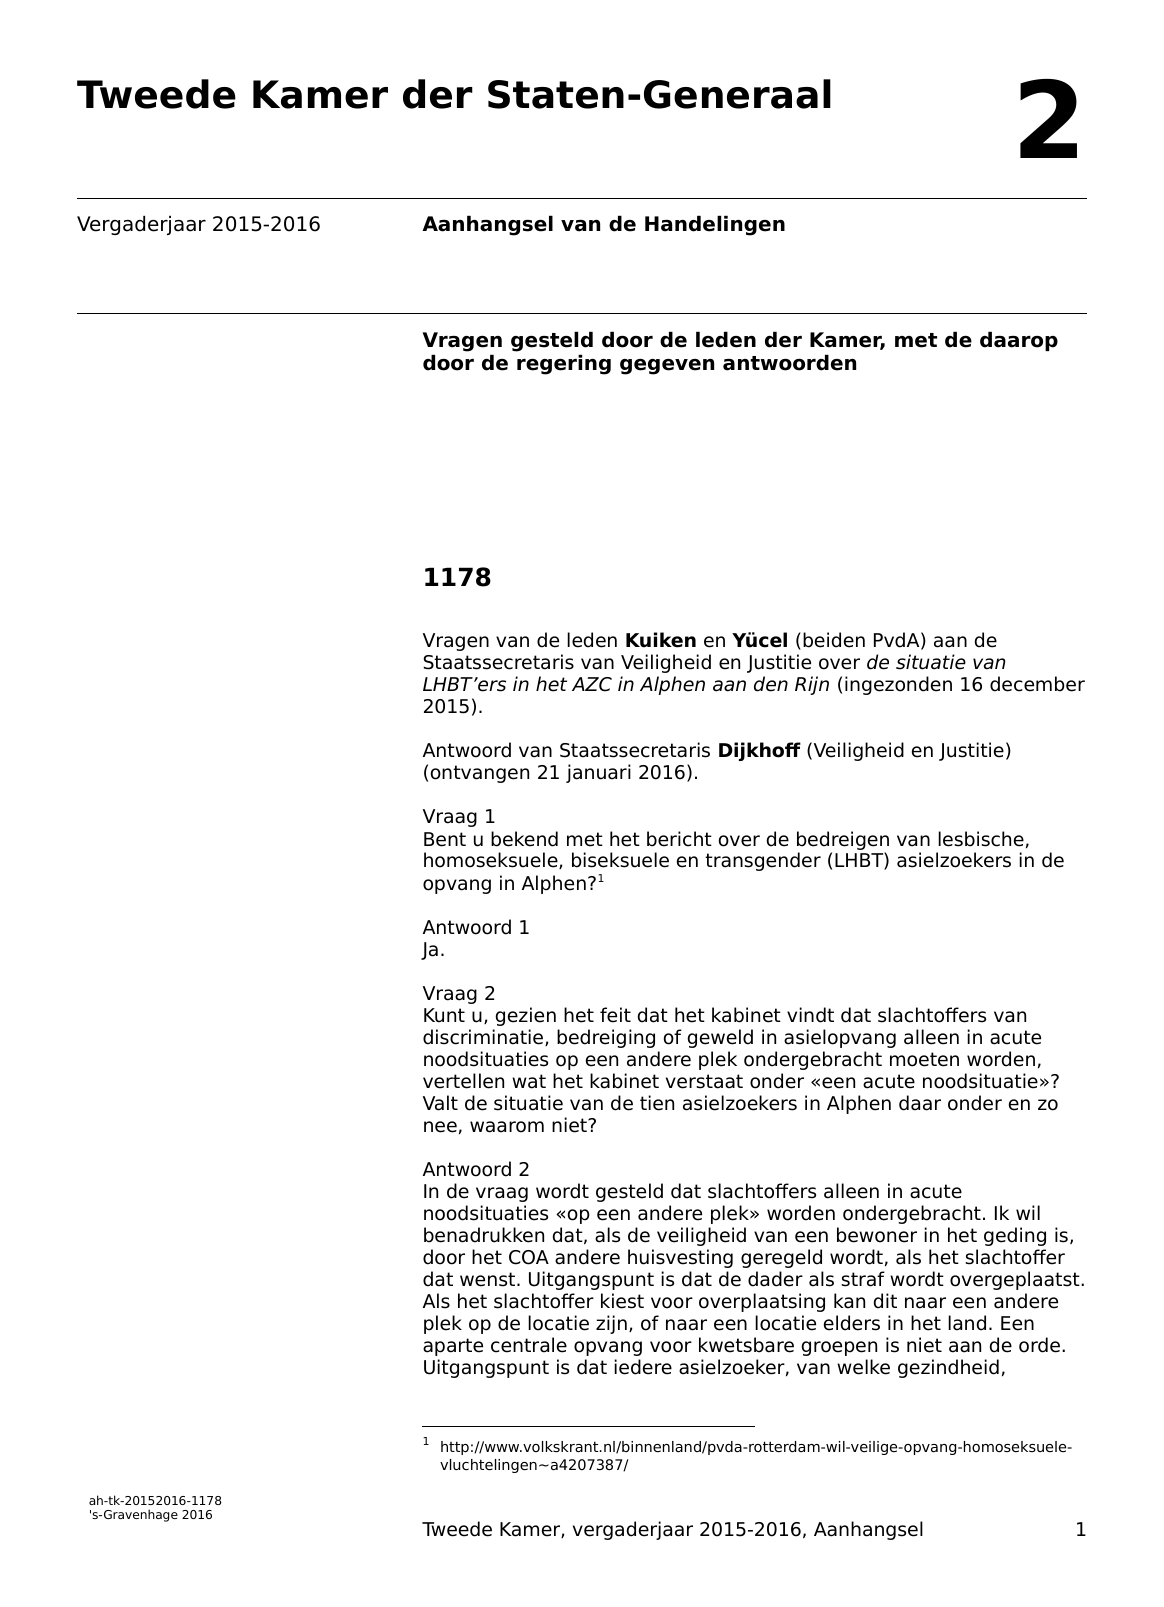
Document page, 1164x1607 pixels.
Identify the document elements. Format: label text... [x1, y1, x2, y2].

table_header 2 [886, 59, 1087, 198]
text Kunt u, gezien het feit dat het kabinet vindt dat slachtoffers van discriminatie, bedreiging of geweld in asielopvang alleen in acute noodsituaties op een andere plek ondergebracht moeten worden, vertellen wat het kabinet verstaat onder «een acute noodsituatie»? Valt de situatie van de tien asielzoekers in Alphen daar onder en zo nee, waarom niet? [422, 1005, 1087, 1137]
text In de vraag wordt gesteld dat slachtoffers alleen in acute noodsituaties «op een andere plek» worden ondergebracht. Ik wil benadrukken dat, als de veiligheid van een bewoner in het geding is, door het COA andere huisvesting geregeld wordt, als het slachtoffer dat wenst. Uitgangspunt is dat de dader als straf wordt overgeplaatst. Als het slachtoffer kiest voor overplaatsing kan dit naar een andere plek op de locatie zijn, of naar een locatie elders in het land. Een aparte centrale opvang voor kwetsbare groepen is niet aan de orde. Uitgangspunt is dat iedere asielzoeker, van welke gezindheid, [422, 1181, 1087, 1378]
text Vraag 2 [422, 983, 1087, 1005]
table_header Tweede Kamer der Staten-Generaal [77, 59, 886, 198]
text ah-tk-20152016-1178 [88, 1494, 323, 1508]
table_cell Vragen gesteld door de leden der Kamer, met de daarop door de regering gegeven antwoorden [422, 314, 1087, 375]
text http://www.volkskrant.nl/binnenland/pvda-rotterdam-wil-veilige-opvang-homoseksuele-vluchtelingen~a4207387/ [422, 1435, 1087, 1474]
text Antwoord 2 [422, 1159, 1087, 1181]
text Vragen van de leden Kuiken en Yücel (beiden PvdA) aan de Staatssecretaris van Veiligheid en Justitie over de situatie van LHBT’ers in het AZC in Alphen aan den Rijn (ingezonden 16 december 2015). [422, 630, 1087, 718]
text Antwoord van Staatssecretaris Dijkhoff (Veiligheid en Justitie) (ontvangen 21 januari 2016). [422, 740, 1087, 784]
table_cell Aanhangsel van de Handelingen [422, 199, 1087, 313]
text Bent u bekend met het bericht over de bedreigen van lesbische, homoseksuele, biseksuele en transgender (LHBT) asielzoekers in de opvang in Alphen? [422, 828, 1087, 894]
text 's-Gravenhage 2016 [88, 1508, 323, 1522]
text Antwoord 1 [422, 917, 1087, 938]
table_cell [77, 314, 422, 375]
text Ja. [422, 938, 1087, 961]
text Vraag 1 [422, 806, 1087, 828]
text 1178 [422, 563, 1087, 592]
table_cell Vergaderjaar 2015-2016 [77, 199, 422, 313]
